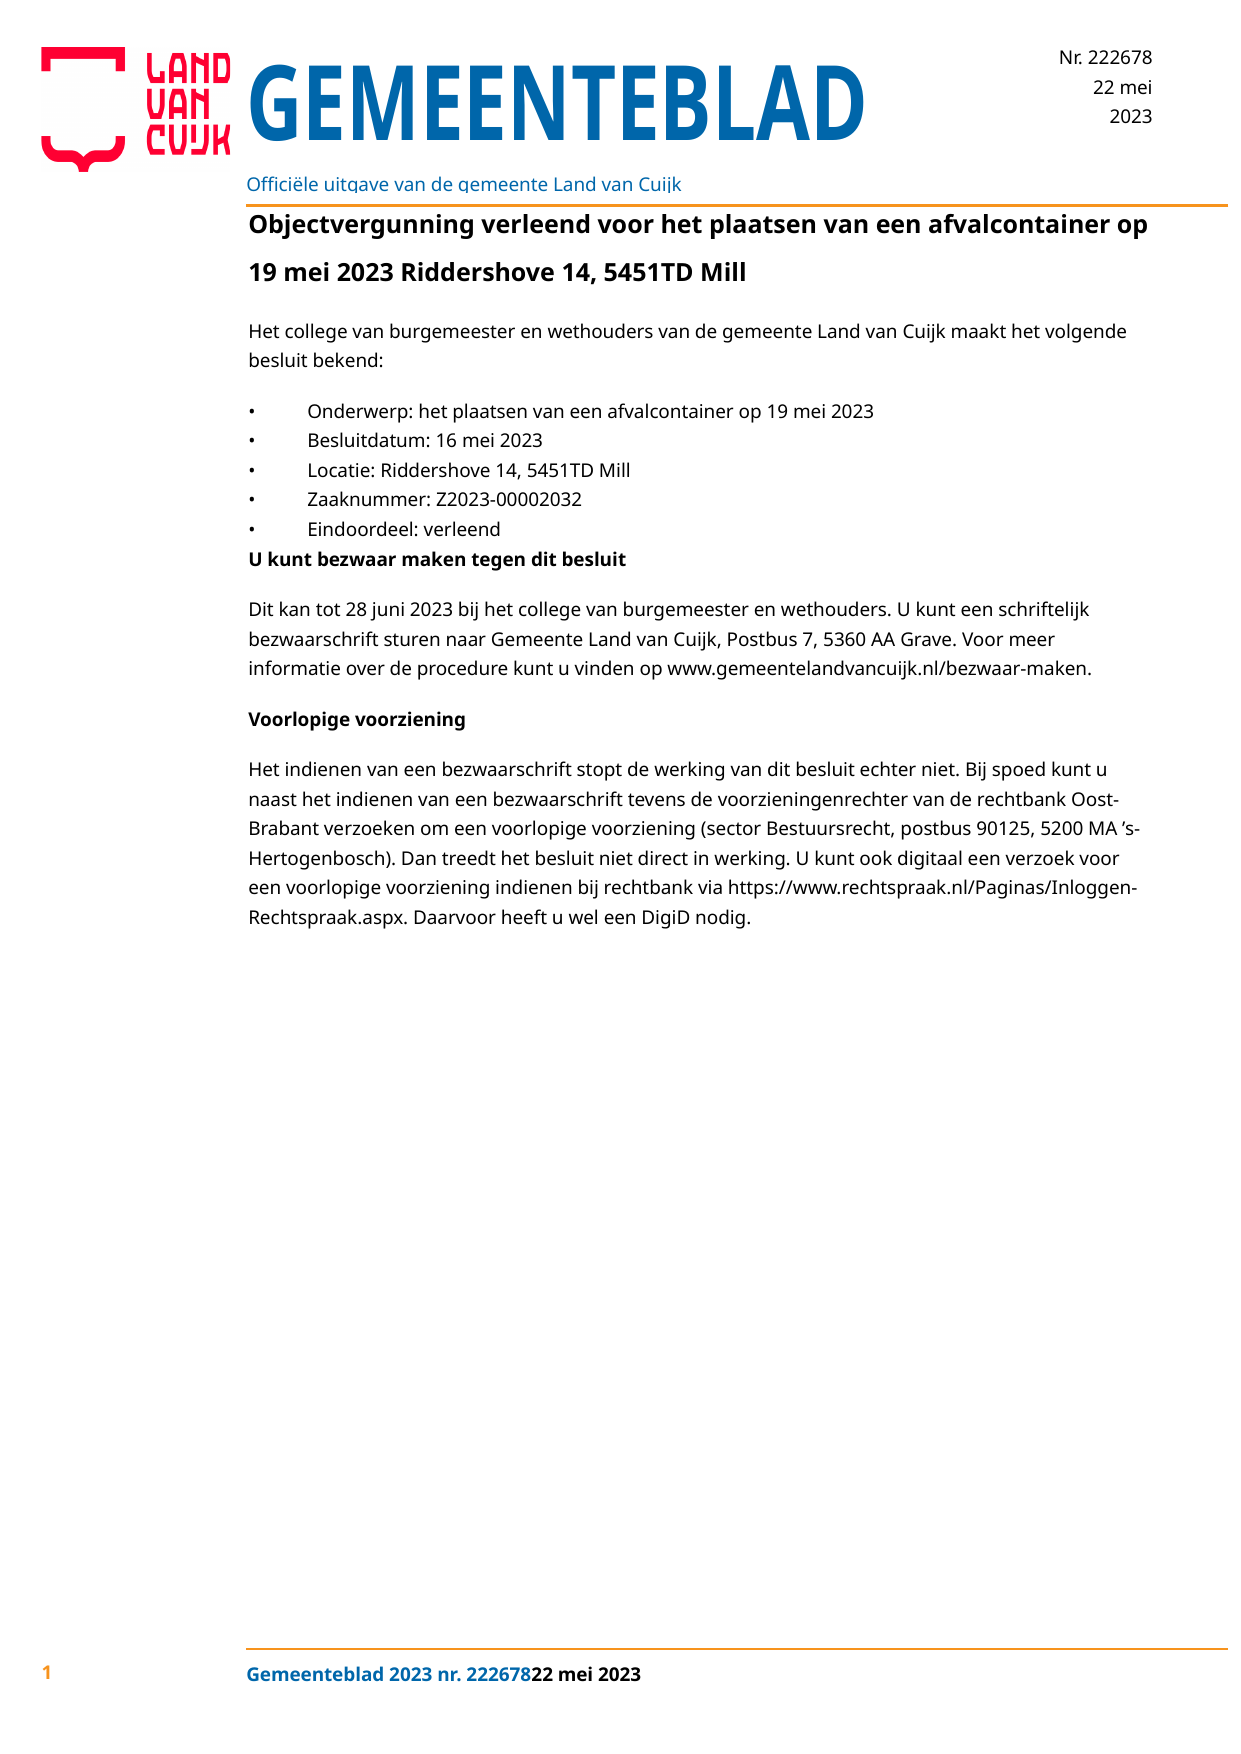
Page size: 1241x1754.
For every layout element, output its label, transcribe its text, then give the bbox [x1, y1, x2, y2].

picture [41, 47, 231, 172]
list Zaaknummer: Z2023-00002032 [248, 487, 1152, 512]
text Voorlopige voorziening [248, 706, 1152, 732]
list Eindoordeel: verleend [248, 516, 1152, 542]
text Het indienen van een bezwaarschrift stopt de werking van dit besluit echter niet. Bij spoed kunt u naast het indienen van een bezwaarschrift tevens de voorzieningenrechter van de rechtbank Oost-Brabant verzoeken om een voorlopige voorziening (sector Bestuursrecht, postbus 90125, 5200 MA ’s-Hertogenbosch). Dan treedt het besluit niet direct in werking. U kunt ook digitaal een verzoek voor een voorlopige voorziening indienen bij rechtbank via https://www.rechtspraak.nl/Paginas/Inloggen-Rechtspraak.aspx. Daarvoor heeft u wel een DigiD nodig. [248, 756, 1152, 930]
text Dit kan tot 28 juni 2023 bij het college van burgemeester en wethouders. U kunt een schriftelijk bezwaarschrift sturen naar Gemeente Land van Cuijk, Postbus 7, 5360 AA Grave. Voor meer informatie over de procedure kunt u vinden op www.gemeentelandvancuijk.nl/bezwaar-maken. [248, 596, 1152, 681]
text U kunt bezwaar maken tegen dit besluit [248, 546, 1152, 572]
list Onderwerp: het plaatsen van een afvalcontainer op 19 mei 2023 [248, 398, 1152, 424]
list Besluitdatum: 16 mei 2023 [248, 427, 1152, 453]
text Het college van burgemeester en wethouders van de gemeente Land van Cuijk maakt het volgende besluit bekend: [248, 318, 1152, 373]
text Objectvergunning verleend voor het plaatsen van een afvalcontainer op 19 mei 2023 Riddershove 14, 5451TD Mill [248, 207, 1152, 288]
list Locatie: Riddershove 14, 5451TD Mill [248, 457, 1152, 483]
